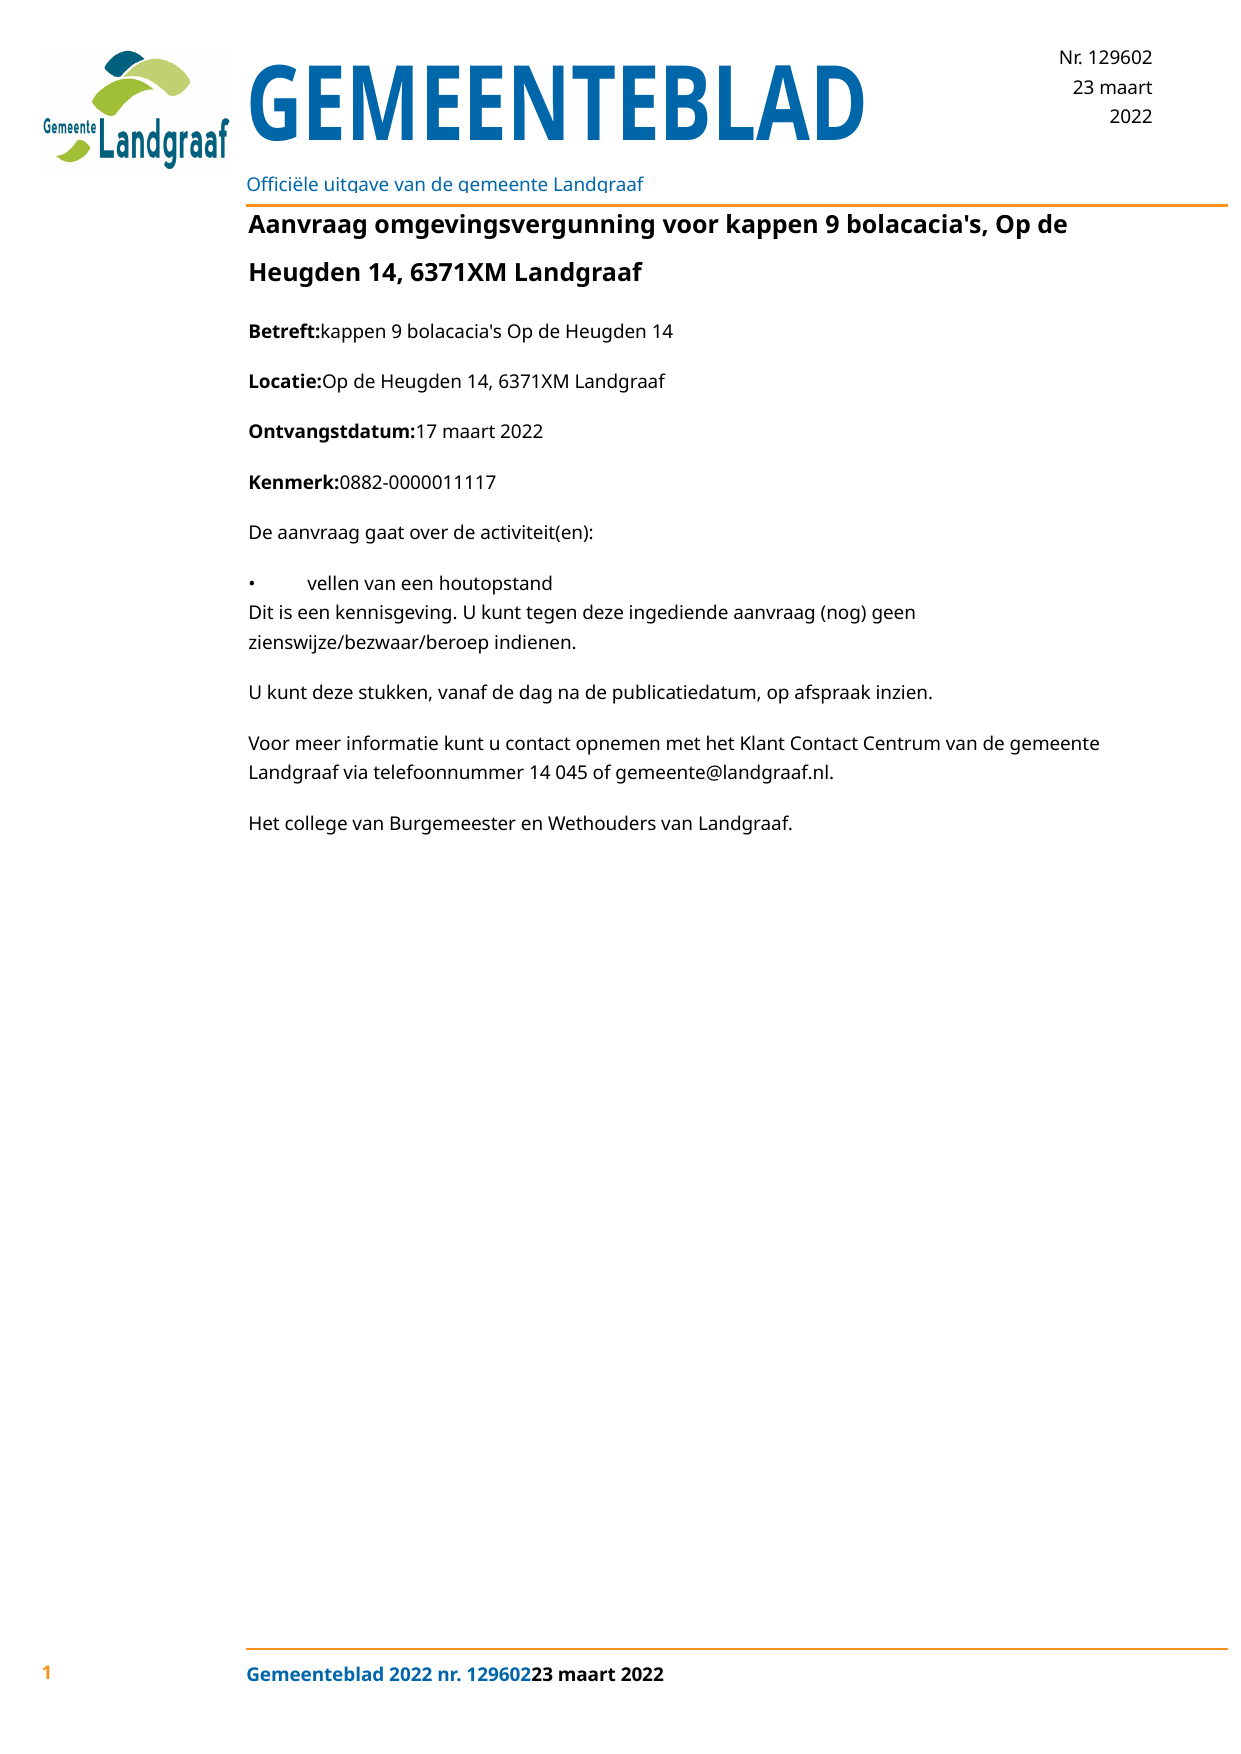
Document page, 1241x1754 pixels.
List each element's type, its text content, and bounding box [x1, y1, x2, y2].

text U kunt deze stukken, vanaf de dag na de publicatiedatum, op afspraak inzien. [248, 679, 1152, 705]
text Dit is een kennisgeving. U kunt tegen deze ingediende aanvraag (nog) geen zienswijze/bezwaar/beroep indienen. [248, 599, 1152, 655]
text Aanvraag omgevingsvergunning voor kappen 9 bolacacia's, Op de Heugden 14, 6371XM Landgraaf [248, 207, 1152, 288]
text Betreft:kappen 9 bolacacia's Op de Heugden 14 [248, 318, 1152, 344]
text Het college van Burgemeester en Wethouders van Landgraaf. [248, 810, 1152, 836]
picture [41, 47, 231, 172]
text Kenmerk:0882-0000011117 [248, 469, 1152, 495]
text Voor meer informatie kunt u contact opnemen met het Klant Contact Centrum van de gemeente Landgraaf via telefoonnummer 14 045 of gemeente@landgraaf.nl. [248, 730, 1152, 785]
list vellen van een houtopstand [248, 570, 1152, 596]
text Ontvangstdatum:17 maart 2022 [248, 419, 1152, 444]
text Locatie:Op de Heugden 14, 6371XM Landgraaf [248, 368, 1152, 394]
text De aanvraag gaat over de activiteit(en): [248, 519, 1152, 545]
